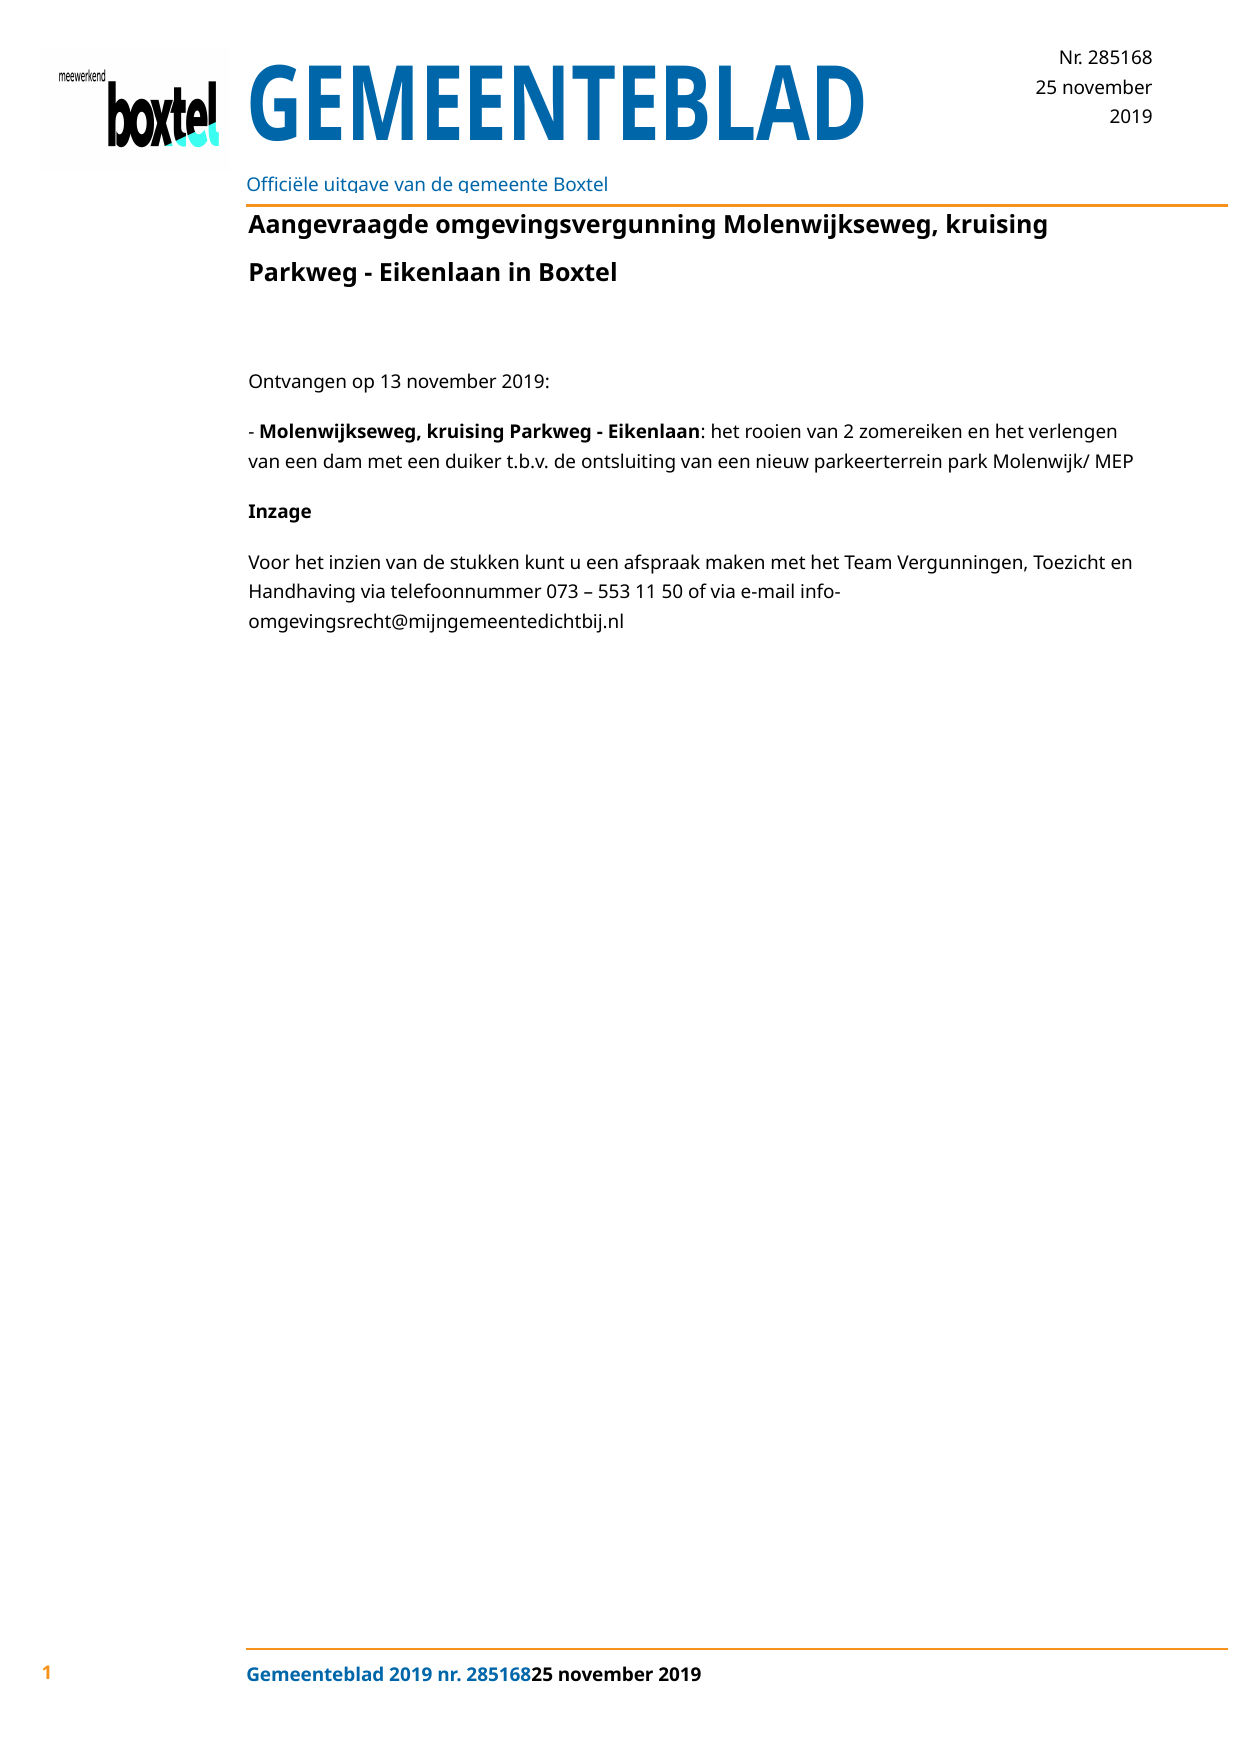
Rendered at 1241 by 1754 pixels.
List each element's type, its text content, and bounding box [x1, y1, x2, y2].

text Voor het inzien van de stukken kunt u een afspraak maken met het Team Vergunningen, Toezicht en Handhaving via telefoonnummer 073 – 553 11 50 of via e-mail info-omgevingsrecht@mijngemeentedichtbij.nl [248, 549, 1152, 634]
text - Molenwijkseweg, kruising Parkweg - Eikenlaan: het rooien van 2 zomereiken en het verlengen van een dam met een duiker t.b.v. de ontsluiting van een nieuw parkeerterrein park Molenwijk/ MEP [248, 419, 1152, 474]
text Aangevraagde omgevingsvergunning Molenwijkseweg, kruising Parkweg - Eikenlaan in Boxtel [248, 207, 1152, 288]
text Ontvangen op 13 november 2019: [248, 368, 1152, 394]
picture [41, 47, 231, 172]
text Inzage [248, 499, 1152, 524]
